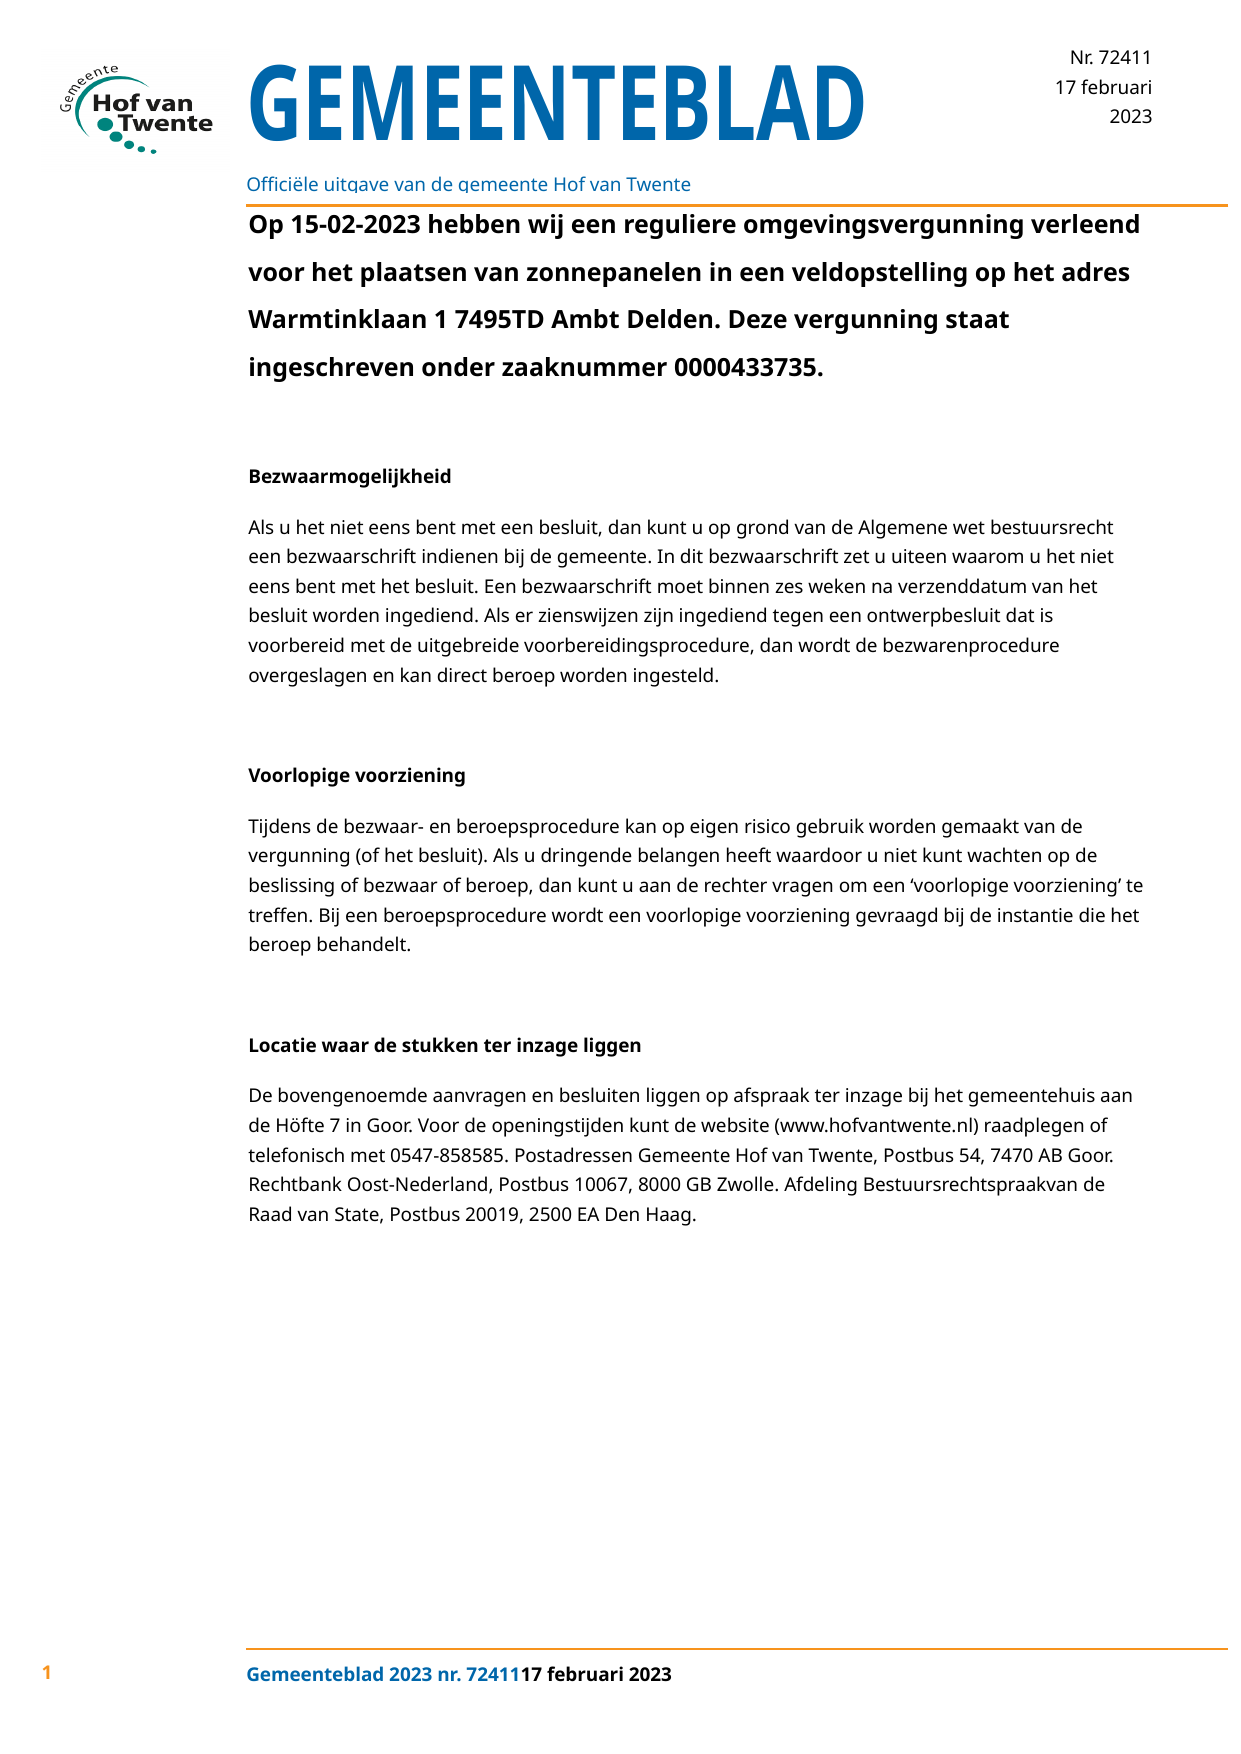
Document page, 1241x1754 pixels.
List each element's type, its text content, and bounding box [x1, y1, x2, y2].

text Locatie waar de stukken ter inzage liggen [248, 1032, 1152, 1058]
picture [41, 47, 231, 172]
text Tijdens de bezwaar- en beroepsprocedure kan op eigen risico gebruik worden gemaakt van de vergunning (of het besluit). Als u dringende belangen heeft waardoor u niet kunt wachten op de beslissing of bezwaar of beroep, dan kunt u aan de rechter vragen om een ‘voorlopige voorziening’ te treffen. Bij een beroepsprocedure wordt een voorlopige voorziening gevraagd bij de instantie die het beroep behandelt. [248, 813, 1152, 957]
text Op 15-02-2023 hebben wij een reguliere omgevingsvergunning verleend voor het plaatsen van zonnepanelen in een veldopstelling op het adres Warmtinklaan 1 7495TD Ambt Delden. Deze vergunning staat ingeschreven onder zaaknummer 0000433735. [248, 207, 1152, 384]
text Bezwaarmogelijkheid [248, 463, 1152, 489]
text Voorlopige voorziening [248, 763, 1152, 788]
text De bovengenoemde aanvragen en besluiten liggen op afspraak ter inzage bij het gemeentehuis aan de Höfte 7 in Goor. Voor de openingstijden kunt de website (www.hofvantwente.nl) raadplegen of telefonisch met 0547-858585. Postadressen Gemeente Hof van Twente, Postbus 54, 7470 AB Goor. Rechtbank Oost-Nederland, Postbus 10067, 8000 GB Zwolle. Afdeling Bestuursrechtspraakvan de Raad van State, Postbus 20019, 2500 EA Den Haag. [248, 1083, 1152, 1227]
text Als u het niet eens bent met een besluit, dan kunt u op grond van de Algemene wet bestuursrecht een bezwaarschrift indienen bij de gemeente. In dit bezwaarschrift zet u uiteen waarom u het niet eens bent met het besluit. Een bezwaarschrift moet binnen zes weken na verzenddatum van het besluit worden ingediend. Als er zienswijzen zijn ingediend tegen een ontwerpbesluit dat is voorbereid met de uitgebreide voorbereidingsprocedure, dan wordt de bezwarenprocedure overgeslagen en kan direct beroep worden ingesteld. [248, 514, 1152, 688]
